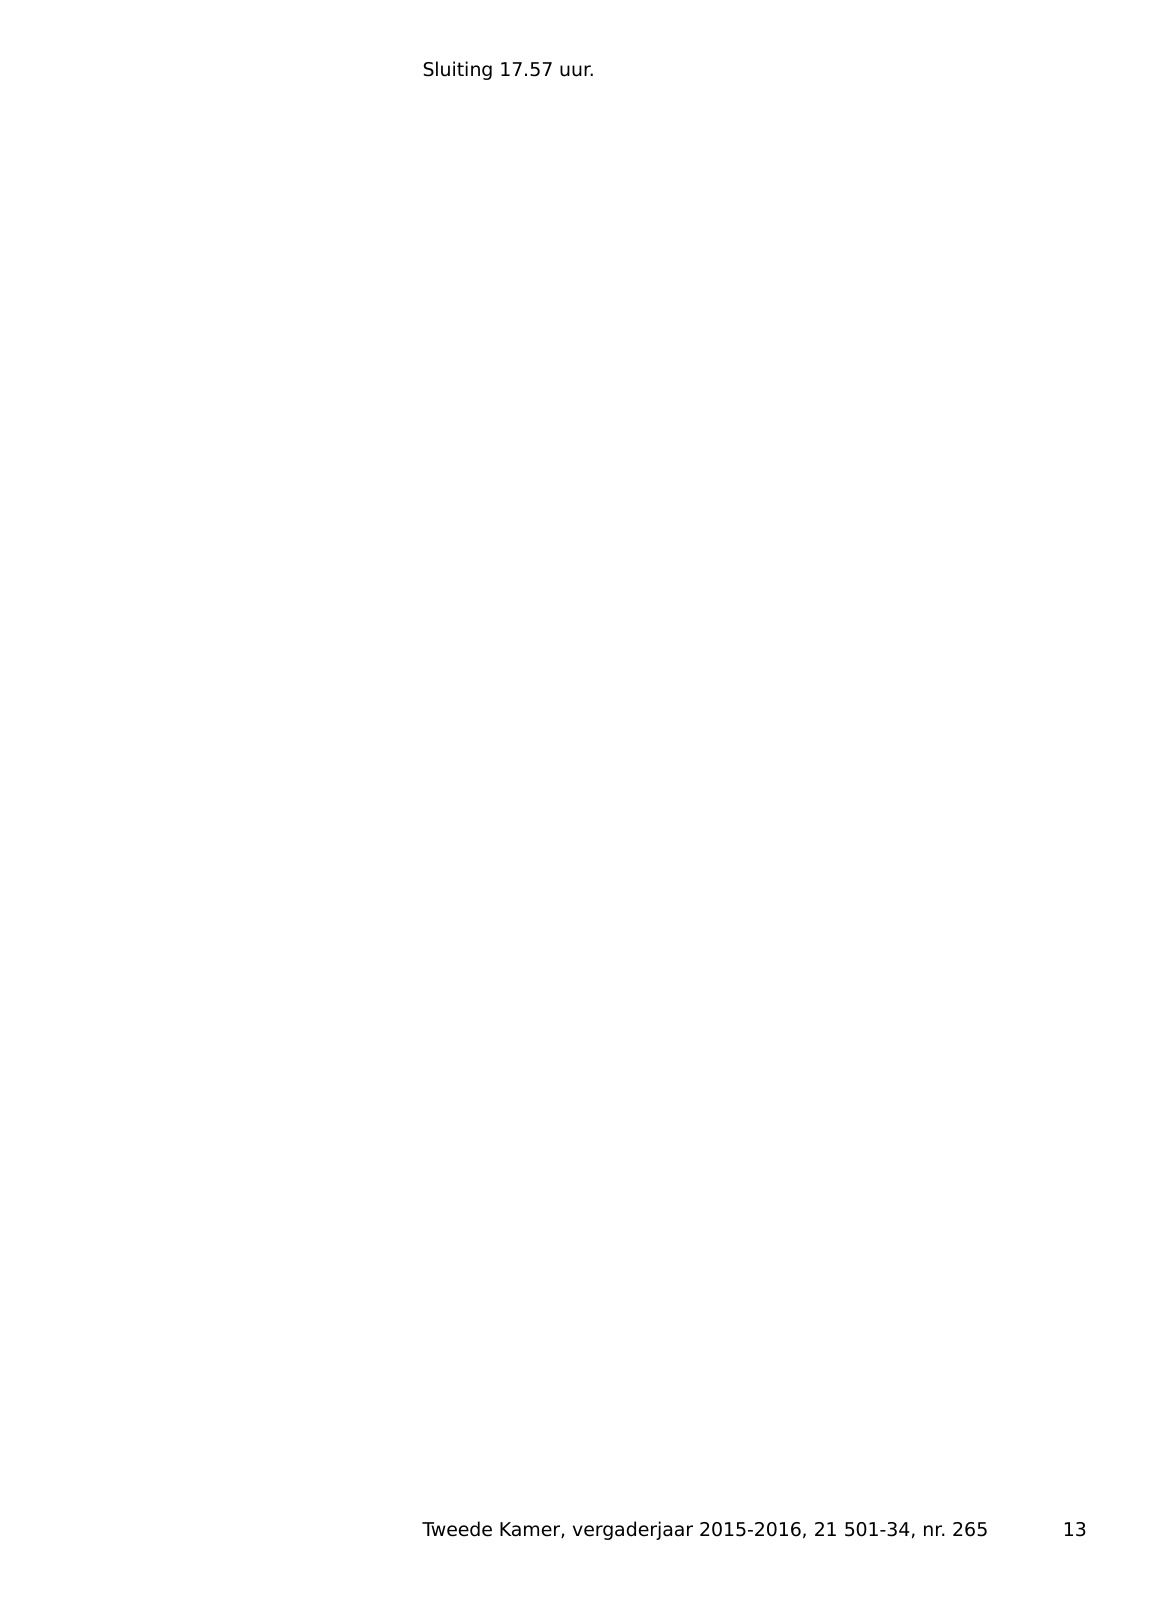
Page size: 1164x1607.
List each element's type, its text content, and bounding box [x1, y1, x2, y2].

text Sluiting 17.57 uur. [422, 59, 1087, 81]
